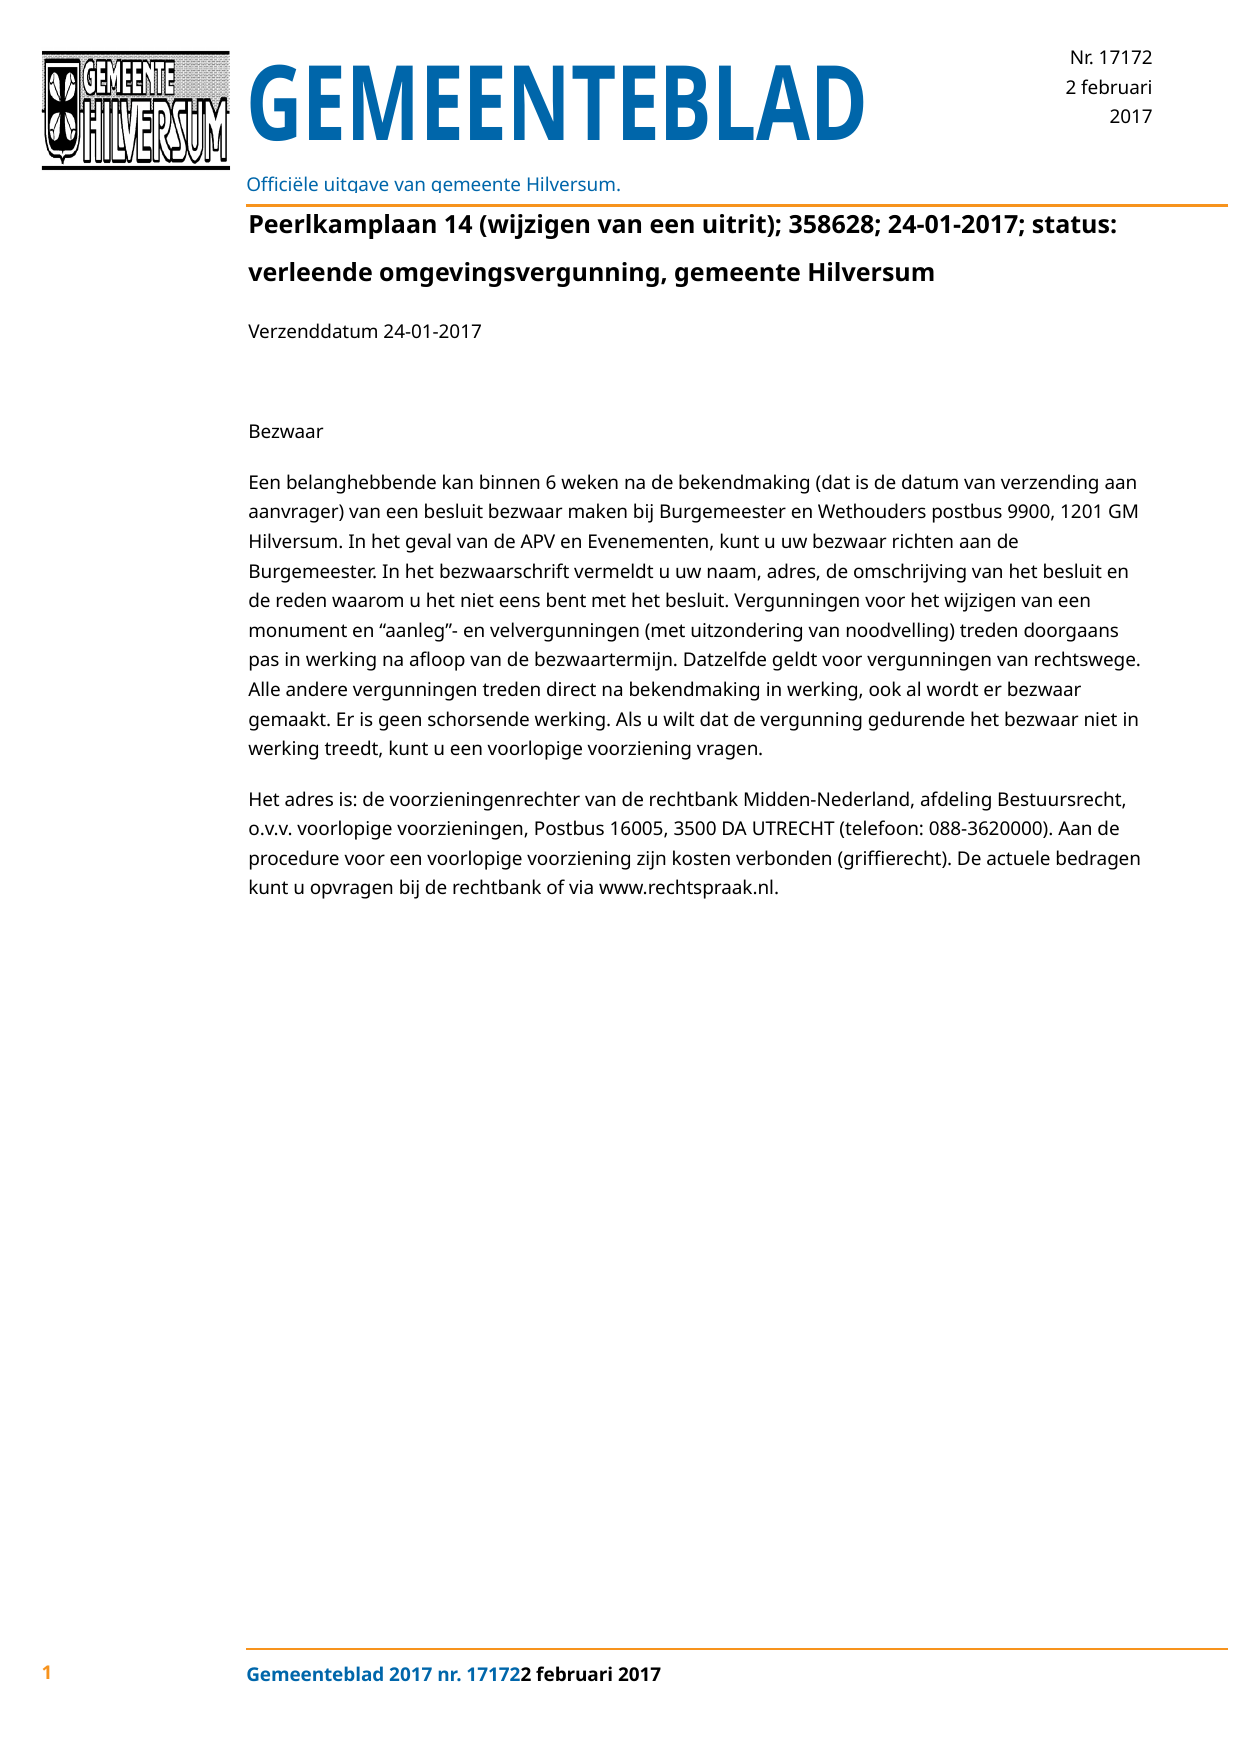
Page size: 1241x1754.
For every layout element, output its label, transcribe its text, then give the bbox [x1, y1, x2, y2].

text Bezwaar [248, 419, 1152, 444]
picture [41, 47, 231, 172]
text Verzenddatum 24-01-2017 [248, 318, 1152, 344]
text Een belanghebbende kan binnen 6 weken na de bekendmaking (dat is de datum van verzending aan aanvrager) van een besluit bezwaar maken bij Burgemeester en Wethouders postbus 9900, 1201 GM Hilversum. In het geval van de APV en Evenementen, kunt u uw bezwaar richten aan de Burgemeester. In het bezwaarschrift vermeldt u uw naam, adres, de omschrijving van het besluit en de reden waarom u het niet eens bent met het besluit. Vergunningen voor het wijzigen van een monument en “aanleg”- en velvergunningen (met uitzondering van noodvelling) treden doorgaans pas in werking na afloop van de bezwaartermijn. Datzelfde geldt voor vergunningen van rechtswege. Alle andere vergunningen treden direct na bekendmaking in werking, ook al wordt er bezwaar gemaakt. Er is geen schorsende werking. Als u wilt dat de vergunning gedurende het bezwaar niet in werking treedt, kunt u een voorlopige voorziening vragen. [248, 469, 1152, 761]
text Het adres is: de voorzieningenrechter van de rechtbank Midden-Nederland, afdeling Bestuursrecht, o.v.v. voorlopige voorzieningen, Postbus 16005, 3500 DA UTRECHT (telefoon: 088-3620000). Aan de procedure voor een voorlopige voorziening zijn kosten verbonden (griffierecht). De actuele bedragen kunt u opvragen bij de rechtbank of via www.rechtspraak.nl. [248, 786, 1152, 900]
text Peerlkamplaan 14 (wijzigen van een uitrit); 358628; 24-01-2017; status: verleende omgevingsvergunning, gemeente Hilversum [248, 207, 1152, 288]
